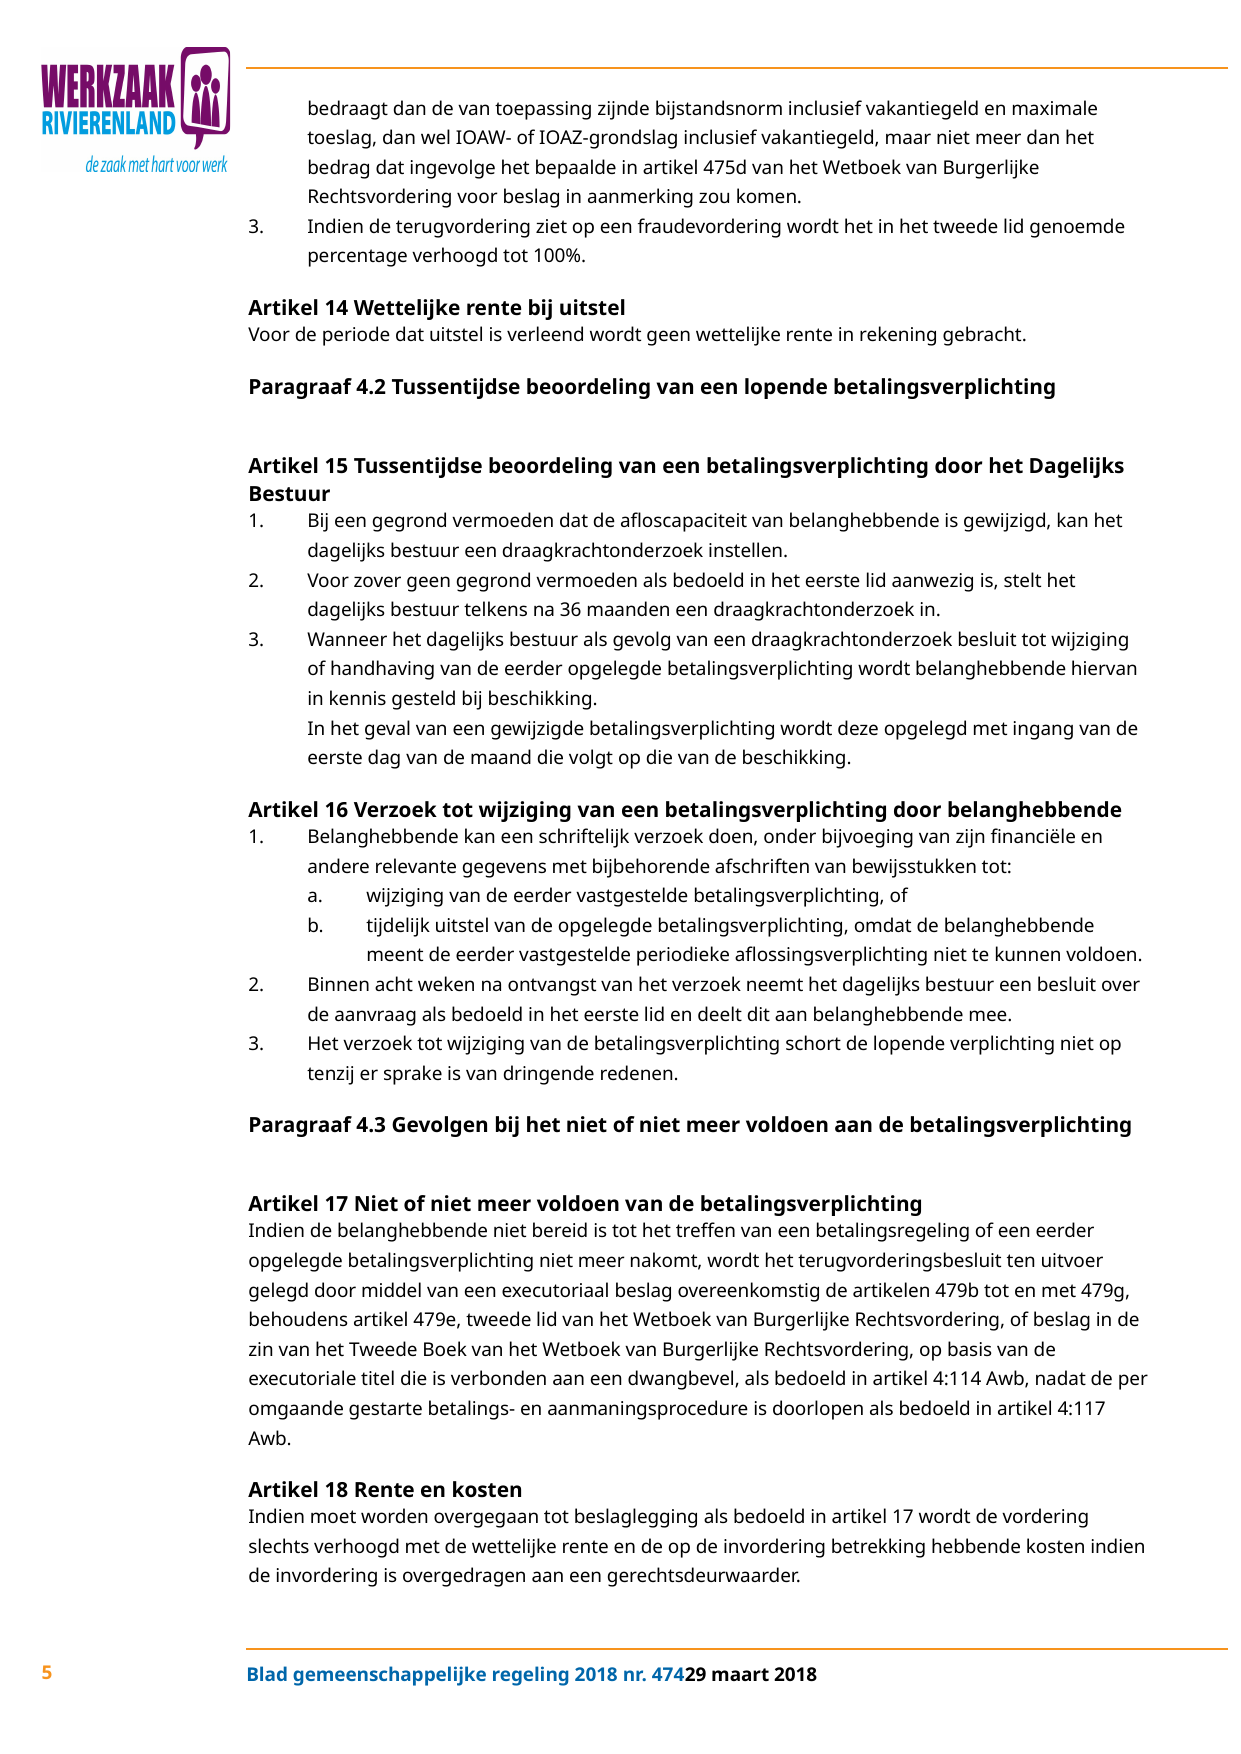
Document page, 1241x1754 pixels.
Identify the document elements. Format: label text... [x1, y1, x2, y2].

list Indien de terugvordering ziet op een fraudevordering wordt het in het tweede lid genoemde percentage verhoogd tot 100%. [248, 213, 1152, 268]
text Voor de periode dat uitstel is verleend wordt geen wettelijke rente in rekening gebracht. [248, 322, 1152, 347]
text Artikel 16 Verzoek tot wijziging van een betalingsverplichting door belanghebbende [248, 795, 1152, 823]
list Voor zover geen gegrond vermoeden als bedoeld in het eerste lid aanwezig is, stelt het dagelijks bestuur telkens na 36 maanden een draagkrachtonderzoek in. [248, 567, 1152, 622]
text Artikel 14 Wettelijke rente bij uitstel [248, 293, 1152, 322]
text Indien de belanghebbende niet bereid is tot het treffen van een betalingsregeling of een eerder opgelegde betalingsverplichting niet meer nakomt, wordt het terugvorderingsbesluit ten uitvoer gelegd door middel van een executoriaal beslag overeenkomstig de artikelen 479b tot en met 479g, behoudens artikel 479e, tweede lid van het Wetboek van Burgerlijke Rechtsvordering, of beslag in de zin van het Tweede Boek van het Wetboek van Burgerlijke Rechtsvordering, op basis van de executoriale titel die is verbonden aan een dwangbevel, als bedoeld in artikel 4:114 Awb, nadat de per omgaande gestarte betalings- en aanmaningsprocedure is doorlopen als bedoeld in artikel 4:117 Awb. [248, 1218, 1152, 1450]
list Bij een gegrond vermoeden dat de afloscapaciteit van belanghebbende is gewijzigd, kan het dagelijks bestuur een draagkrachtonderzoek instellen. [248, 508, 1152, 563]
list Binnen acht weken na ontvangst van het verzoek neemt het dagelijks bestuur een besluit over de aanvraag als bedoeld in het eerste lid en deelt dit aan belanghebbende mee. [248, 971, 1152, 1026]
text Artikel 15 Tussentijdse beoordeling van een betalingsverplichting door het Dagelijks Bestuur [248, 451, 1152, 508]
text Indien moet worden overgegaan tot beslaglegging als bedoeld in artikel 17 wordt de vordering slechts verhoogd met de wettelijke rente en de op de invordering betrekking hebbende kosten indien de invordering is overgedragen aan een gerechtsdeurwaarder. [248, 1503, 1152, 1588]
text Artikel 18 Rente en kosten [248, 1475, 1152, 1503]
picture [41, 47, 231, 172]
text Paragraaf 4.3 Gevolgen bij het niet of niet meer voldoen aan de betalingsverplichting [248, 1110, 1152, 1139]
list Wanneer het dagelijks bestuur als gevolg van een draagkrachtonderzoek besluit tot wijziging of handhaving van de eerder opgelegde betalingsverplichting wordt belanghebbende hiervan in kennis gesteld bij beschikking. [248, 626, 1152, 711]
list Belanghebbende kan een schriftelijk verzoek doen, onder bijvoeging van zijn financiële en andere relevante gegevens met bijbehorende afschriften van bewijsstukken tot: [248, 823, 1152, 878]
list Het verzoek tot wijziging van de betalingsverplichting schort de lopende verplichting niet op tenzij er sprake is van dringende redenen. [248, 1030, 1152, 1086]
text Artikel 17 Niet of niet meer voldoen van de betalingsverplichting [248, 1189, 1152, 1218]
list bedraagt dan de van toepassing zijnde bijstandsnorm inclusief vakantiegeld en maximale toeslag, dan wel IOAW- of IOAZ-grondslag inclusief vakantiegeld, maar niet meer dan het bedrag dat ingevolge het bepaalde in artikel 475d van het Wetboek van Burgerlijke Rechtsvordering voor beslag in aanmerking zou komen. [248, 95, 1152, 209]
list tijdelijk uitstel van de opgelegde betalingsverplichting, omdat de belanghebbende meent de eerder vastgestelde periodieke aflossingsverplichting niet te kunnen voldoen. [307, 912, 1152, 967]
list wijziging van de eerder vastgestelde betalingsverplichting, of [307, 882, 1152, 908]
text Paragraaf 4.2 Tussentijdse beoordeling van een lopende betalingsverplichting [248, 372, 1152, 400]
list In het geval van een gewijzigde betalingsverplichting wordt deze opgelegd met ingang van de eerste dag van de maand die volgt op die van de beschikking. [248, 715, 1152, 770]
